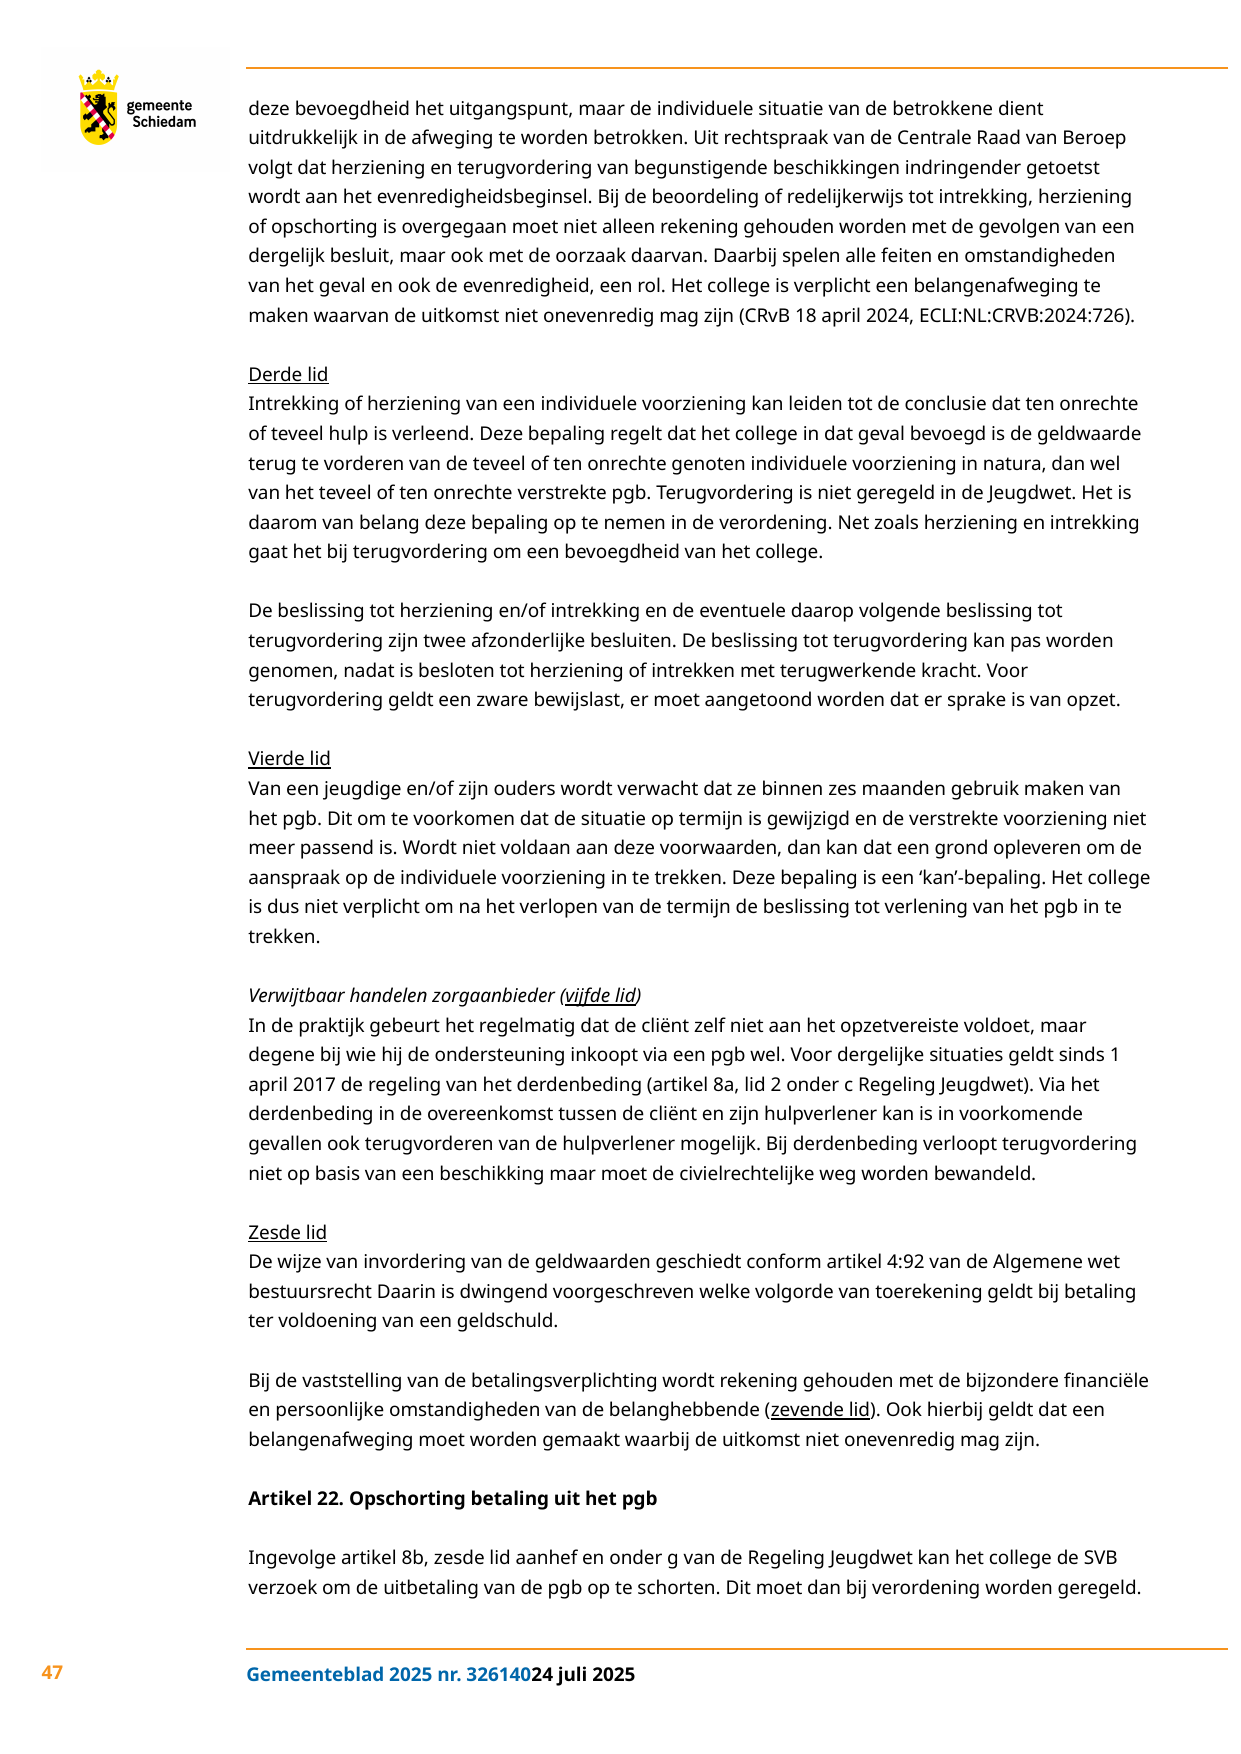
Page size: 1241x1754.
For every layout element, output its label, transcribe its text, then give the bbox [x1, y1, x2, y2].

text Ingevolge artikel 8b, zesde lid aanhef en onder g van de Regeling Jeugdwet kan het college de SVB verzoek om de uitbetaling van de pgb op te schorten. Dit moet dan bij verordening worden geregeld. [248, 1544, 1152, 1600]
text De beslissing tot herziening en/of intrekking en de eventuele daarop volgende beslissing tot terugvordering zijn twee afzonderlijke besluiten. De beslissing tot terugvordering kan pas worden genomen, nadat is besloten tot herziening of intrekken met terugwerkende kracht. Voor terugvordering geldt een zware bewijslast, er moet aangetoond worden dat er sprake is van opzet. [248, 598, 1152, 712]
text In de praktijk gebeurt het regelmatig dat de cliënt zelf niet aan het opzetvereiste voldoet, maar degene bij wie hij de ondersteuning inkoopt via een pgb wel. Voor dergelijke situaties geldt sinds 1 april 2017 de regeling van het derdenbeding (artikel 8a, lid 2 onder c Regeling Jeugdwet). Via het derdenbeding in de overeenkomst tussen de cliënt en zijn hulpverlener kan is in voorkomende gevallen ook terugvorderen van de hulpverlener mogelijk. Bij derdenbeding verloopt terugvordering niet op basis van een beschikking maar moet de civielrechtelijke weg worden bewandeld. [248, 1012, 1152, 1186]
picture [41, 47, 231, 172]
text Bij de vaststelling van de betalingsverplichting wordt rekening gehouden met de bijzondere financiële en persoonlijke omstandigheden van de belanghebbende (zevende lid). Ook hierbij geldt dat een belangenafweging moet worden gemaakt waarbij de uitkomst niet onevenredig mag zijn. [248, 1367, 1152, 1452]
text Derde lid [248, 361, 1152, 387]
text Artikel 22. Opschorting betaling uit het pgb [248, 1485, 1152, 1511]
text Zesde lid [248, 1219, 1152, 1245]
text Van een jeugdige en/of zijn ouders wordt verwacht dat ze binnen zes maanden gebruik maken van het pgb. Dit om te voorkomen dat de situatie op termijn is gewijzigd en de verstrekte voorziening niet meer passend is. Wordt niet voldaan aan deze voorwaarden, dan kan dat een grond opleveren om de aanspraak op de individuele voorziening in te trekken. Deze bepaling is een ‘kan’-bepaling. Het college is dus niet verplicht om na het verlopen van de termijn de beslissing tot verlening van het pgb in te trekken. [248, 775, 1152, 949]
text deze bevoegdheid het uitgangspunt, maar de individuele situatie van de betrokkene dient uitdrukkelijk in de afweging te worden betrokken. Uit rechtspraak van de Centrale Raad van Beroep volgt dat herziening en terugvordering van begunstigende beschikkingen indringender getoetst wordt aan het evenredigheidsbeginsel. Bij de beoordeling of redelijkerwijs tot intrekking, herziening of opschorting is overgegaan moet niet alleen rekening gehouden worden met de gevolgen van een dergelijk besluit, maar ook met de oorzaak daarvan. Daarbij spelen alle feiten en omstandigheden van het geval en ook de evenredigheid, een rol. Het college is verplicht een belangenafweging te maken waarvan de uitkomst niet onevenredig mag zijn (CRvB 18 april 2024, ECLI:NL:CRVB:2024:726). [248, 95, 1152, 328]
text Intrekking of herziening van een individuele voorziening kan leiden tot de conclusie dat ten onrechte of teveel hulp is verleend. Deze bepaling regelt dat het college in dat geval bevoegd is de geldwaarde terug te vorderen van de teveel of ten onrechte genoten individuele voorziening in natura, dan wel van het teveel of ten onrechte verstrekte pgb. Terugvordering is niet geregeld in de Jeugdwet. Het is daarom van belang deze bepaling op te nemen in de verordening. Net zoals herziening en intrekking gaat het bij terugvordering om een bevoegdheid van het college. [248, 391, 1152, 564]
text De wijze van invordering van de geldwaarden geschiedt conform artikel 4:92 van de Algemene wet bestuursrecht Daarin is dwingend voorgeschreven welke volgorde van toerekening geldt bij betaling ter voldoening van een geldschuld. [248, 1248, 1152, 1333]
text Verwijtbaar handelen zorgaanbieder (vijfde lid) [248, 982, 1152, 1008]
text Vierde lid [248, 746, 1152, 771]
